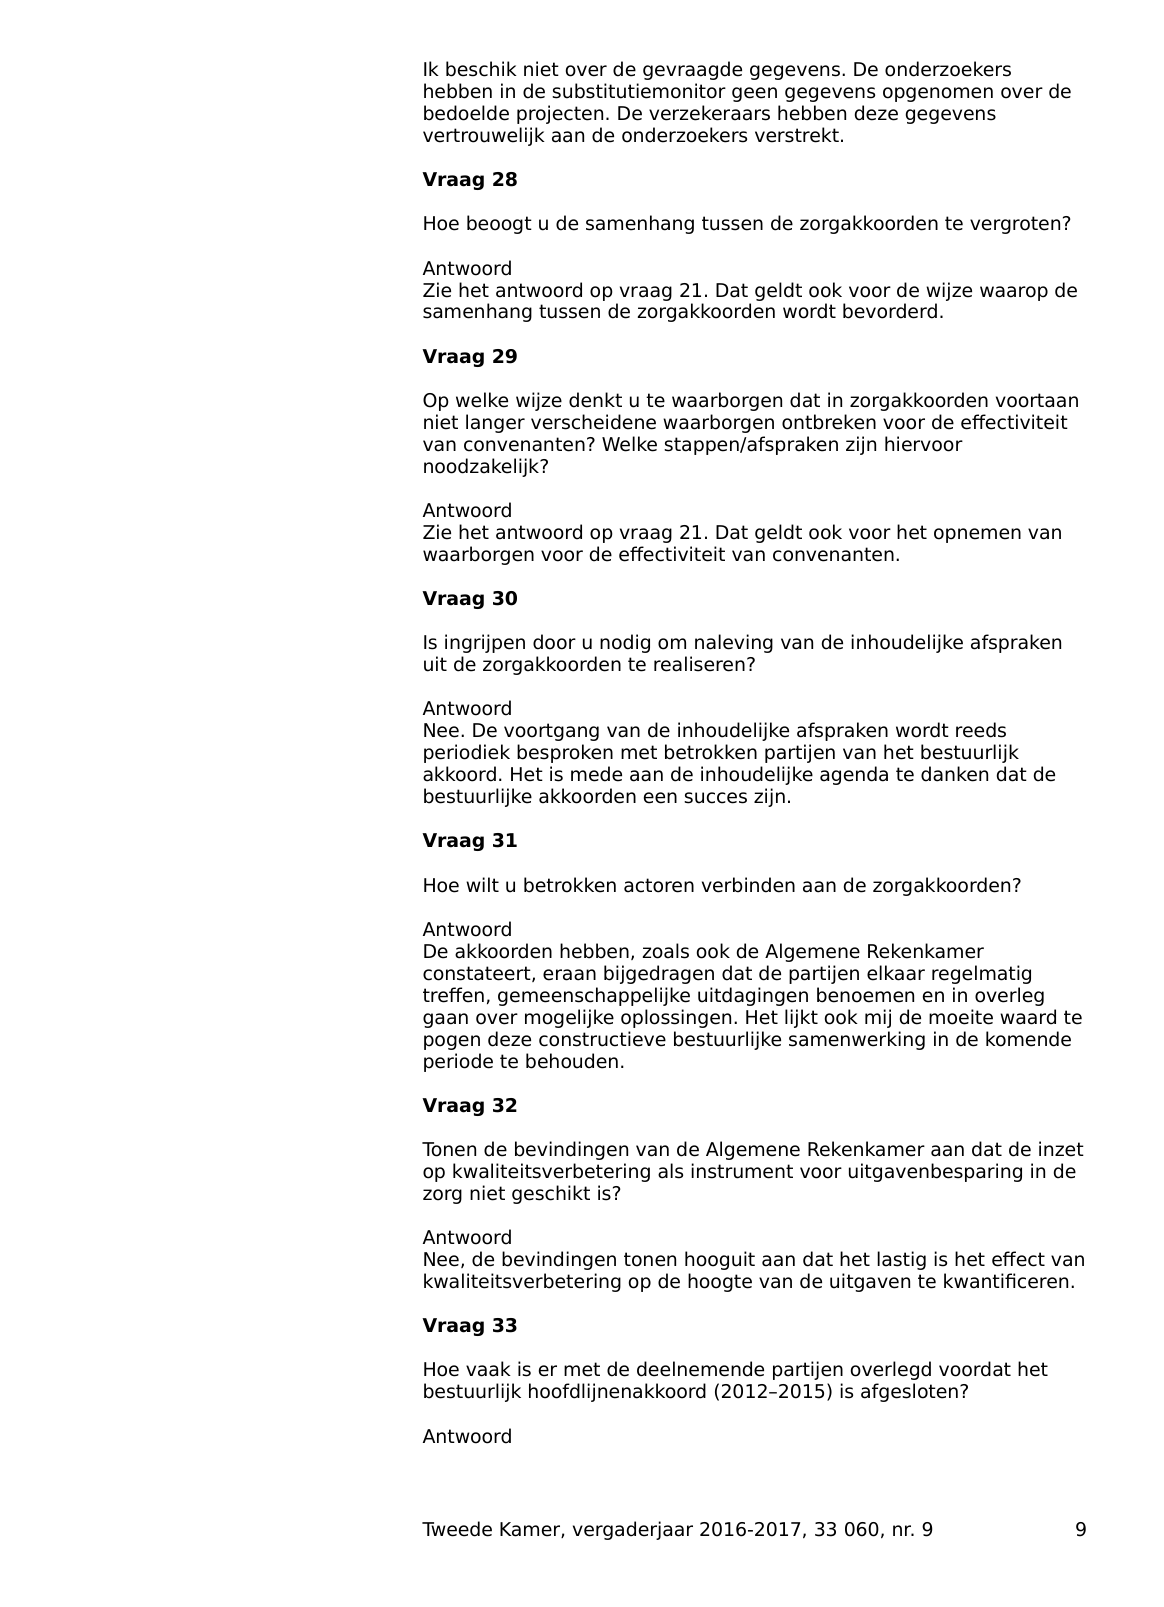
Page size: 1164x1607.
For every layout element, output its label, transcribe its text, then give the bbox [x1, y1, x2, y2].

subtitle Vraag 31 [422, 830, 1087, 852]
text Hoe beoogt u de samenhang tussen de zorgakkoorden te vergroten? [422, 213, 1087, 235]
text Ik beschik niet over de gevraagde gegevens. De onderzoekers hebben in de substitutiemonitor geen gegevens opgenomen over de bedoelde projecten. De verzekeraars hebben deze gegevens vertrouwelijk aan de onderzoekers verstrekt. [422, 59, 1087, 147]
text Zie het antwoord op vraag 21. Dat geldt ook voor het opnemen van waarborgen voor de effectiviteit van convenanten. [422, 522, 1087, 566]
text Zie het antwoord op vraag 21. Dat geldt ook voor de wijze waarop de samenhang tussen de zorgakkoorden wordt bevorderd. [422, 279, 1087, 323]
subtitle Vraag 32 [422, 1095, 1087, 1117]
text Hoe vaak is er met de deelnemende partijen overlegd voordat het bestuurlijk hoofdlijnenakkoord (2012–2015) is afgesloten? [422, 1359, 1087, 1403]
text Antwoord [422, 919, 1087, 941]
subtitle Vraag 30 [422, 588, 1087, 610]
text De akkoorden hebben, zoals ook de Algemene Rekenkamer constateert, eraan bijgedragen dat de partijen elkaar regelmatig treffen, gemeenschappelijke uitdagingen benoemen en in overleg gaan over mogelijke oplossingen. Het lijkt ook mij de moeite waard te pogen deze constructieve bestuurlijke samenwerking in de komende periode te behouden. [422, 941, 1087, 1073]
text Nee. De voortgang van de inhoudelijke afspraken wordt reeds periodiek besproken met betrokken partijen van het bestuurlijk akkoord. Het is mede aan de inhoudelijke agenda te danken dat de bestuurlijke akkoorden een succes zijn. [422, 720, 1087, 808]
text Antwoord [422, 1227, 1087, 1249]
text Antwoord [422, 257, 1087, 279]
text Nee, de bevindingen tonen hooguit aan dat het lastig is het effect van kwaliteitsverbetering op de hoogte van de uitgaven te kwantificeren. [422, 1249, 1087, 1293]
text Tonen de bevindingen van de Algemene Rekenkamer aan dat de inzet op kwaliteitsverbetering als instrument voor uitgavenbesparing in de zorg niet geschikt is? [422, 1139, 1087, 1205]
text Hoe wilt u betrokken actoren verbinden aan de zorgakkoorden? [422, 874, 1087, 897]
subtitle Vraag 29 [422, 346, 1087, 368]
text Antwoord [422, 1426, 1087, 1447]
text Antwoord [422, 500, 1087, 522]
text Antwoord [422, 698, 1087, 720]
subtitle Vraag 33 [422, 1315, 1087, 1337]
text Op welke wijze denkt u te waarborgen dat in zorgakkoorden voortaan niet langer verscheidene waarborgen ontbreken voor de effectiviteit van convenanten? Welke stappen/afspraken zijn hiervoor noodzakelijk? [422, 390, 1087, 478]
subtitle Vraag 28 [422, 169, 1087, 191]
text Is ingrijpen door u nodig om naleving van de inhoudelijke afspraken uit de zorgakkoorden te realiseren? [422, 632, 1087, 676]
